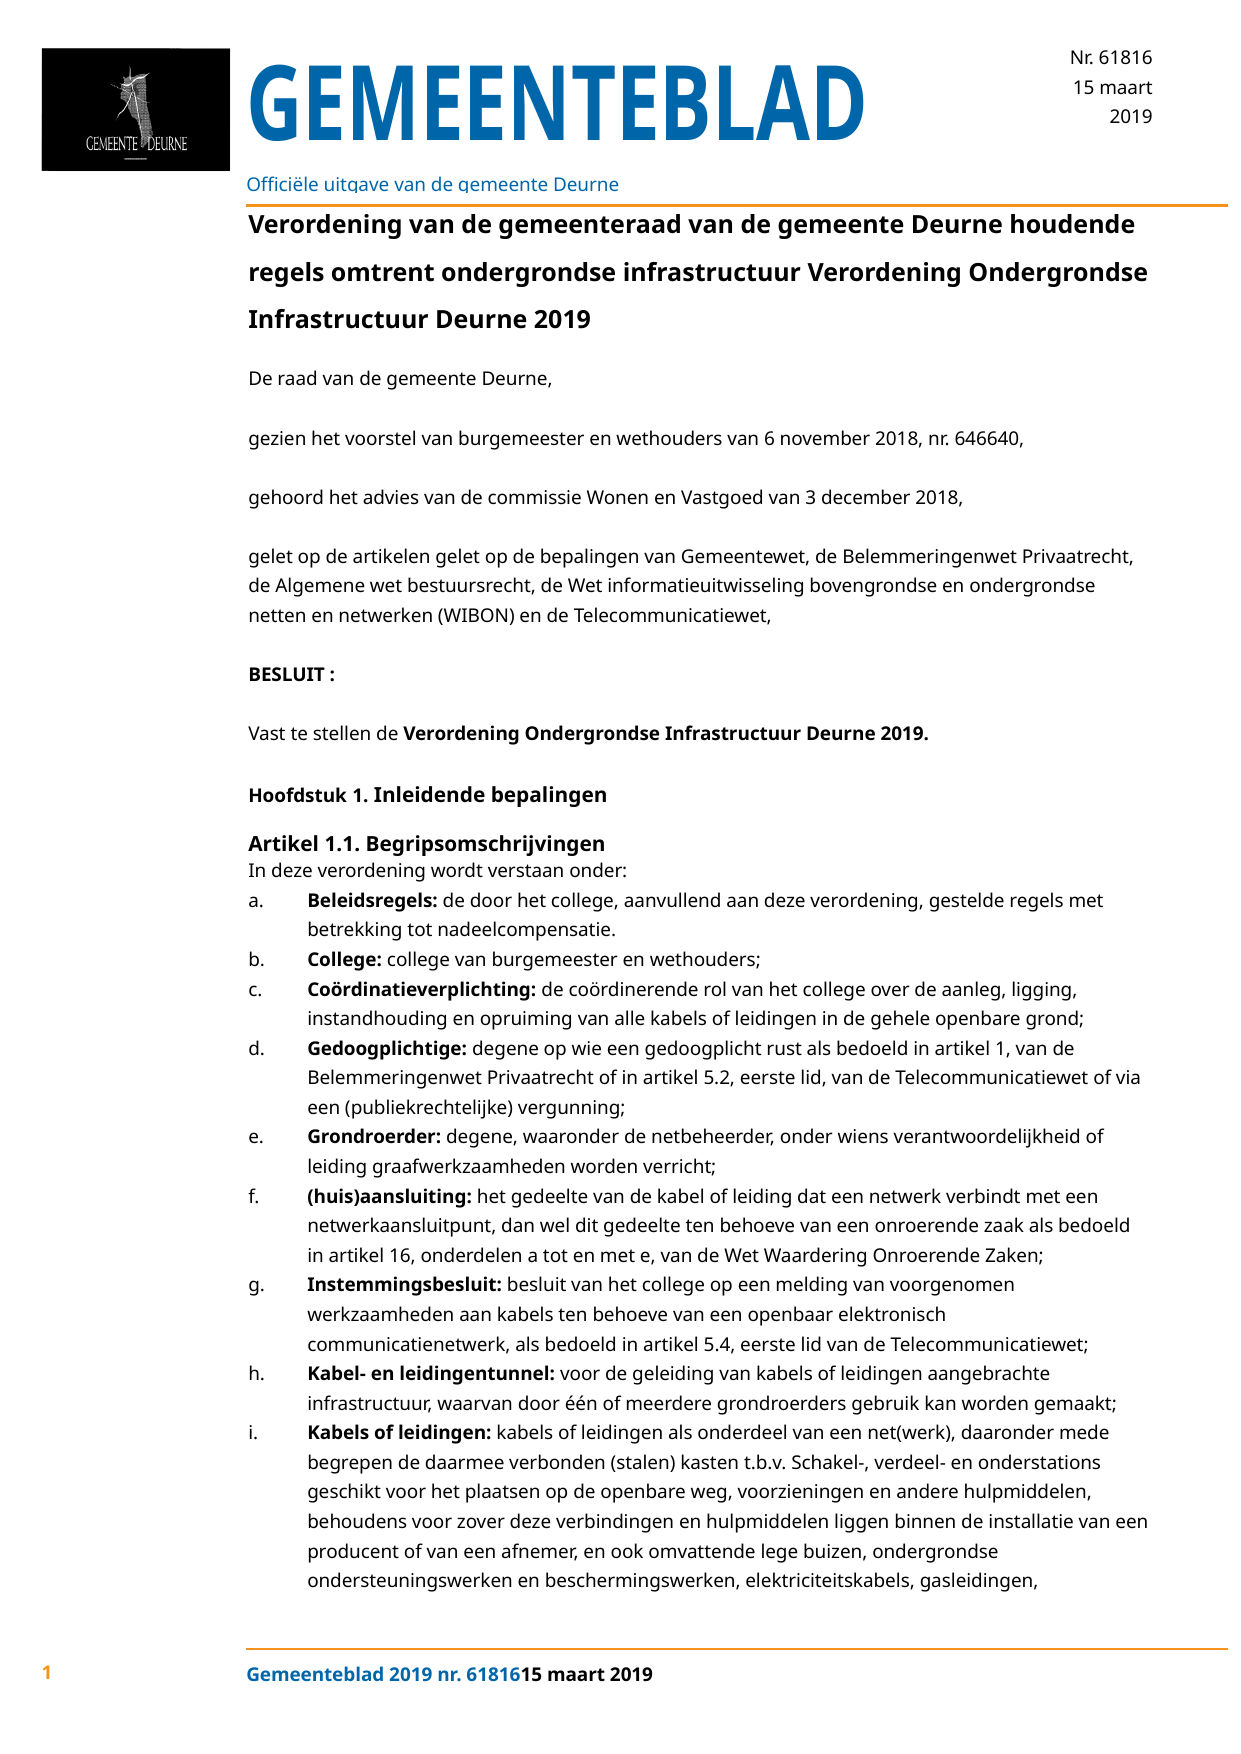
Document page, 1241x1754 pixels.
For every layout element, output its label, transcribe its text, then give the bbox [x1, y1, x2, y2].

list Kabels of leidingen: kabels of leidingen als onderdeel van een net(werk), daaronder mede begrepen de daarmee verbonden (stalen) kasten t.b.v. Schakel-, verdeel- en onderstations geschikt voor het plaatsen op de openbare weg, voorzieningen en andere hulpmiddelen, behoudens voor zover deze verbindingen en hulpmiddelen liggen binnen de installatie van een producent of van een afnemer, en ook omvattende lege buizen, ondergrondse ondersteuningswerken en beschermingswerken, elektriciteitskabels, gasleidingen, [248, 1419, 1152, 1593]
text Vast te stellen de Verordening Ondergrondse Infrastructuur Deurne 2019. [248, 721, 1152, 746]
list College: college van burgemeester en wethouders; [248, 946, 1152, 972]
text gelet op de artikelen gelet op de bepalingen van Gemeentewet, de Belemmeringenwet Privaatrecht, de Algemene wet bestuursrecht, de Wet informatieuitwisseling bovengrondse en ondergrondse netten en netwerken (WIBON) en de Telecommunicatiewet, [248, 543, 1152, 628]
text In deze verordening wordt verstaan onder: [248, 857, 1152, 883]
list Grondroerder: degene, waaronder de netbeheerder, onder wiens verantwoordelijkheid of leiding graafwerkzaamheden worden verricht; [248, 1124, 1152, 1179]
list Beleidsregels: de door het college, aanvullend aan deze verordening, gestelde regels met betrekking tot nadeelcompensatie. [248, 887, 1152, 942]
text gehoord het advies van de commissie Wonen en Vastgoed van 3 december 2018, [248, 484, 1152, 509]
list Coördinatieverplichting: de coördinerende rol van het college over de aanleg, ligging, instandhouding en opruiming van alle kabels of leidingen in de gehele openbare grond; [248, 976, 1152, 1031]
text BESLUIT : [248, 661, 1152, 687]
text Verordening van de gemeenteraad van de gemeente Deurne houdende regels omtrent ondergrondse infrastructuur Verordening Ondergrondse Infrastructuur Deurne 2019 [248, 207, 1152, 336]
picture [41, 47, 231, 172]
text De raad van de gemeente Deurne, [248, 366, 1152, 391]
list Kabel- en leidingentunnel: voor de geleiding van kabels of leidingen aangebrachte infrastructuur, waarvan door één of meerdere grondroerders gebruik kan worden gemaakt; [248, 1360, 1152, 1416]
text Artikel 1.1. Begripsomschrijvingen [248, 829, 1152, 857]
text gezien het voorstel van burgemeester en wethouders van 6 november 2018, nr. 646640, [248, 425, 1152, 450]
list Instemmingsbesluit: besluit van het college op een melding van voorgenomen werkzaamheden aan kabels ten behoeve van een openbaar elektronisch communicatienetwerk, als bedoeld in artikel 5.4, eerste lid van de Telecommunicatiewet; [248, 1272, 1152, 1356]
list Gedoogplichtige: degene op wie een gedoogplicht rust als bedoeld in artikel 1, van de Belemmeringenwet Privaatrecht of in artikel 5.2, eerste lid, van de Telecommunicatiewet of via een (publiekrechtelijke) vergunning; [248, 1035, 1152, 1120]
list (huis)aansluiting: het gedeelte van de kabel of leiding dat een netwerk verbindt met een netwerkaansluitpunt, dan wel dit gedeelte ten behoeve van een onroerende zaak als bedoeld in artikel 16, onderdelen a tot en met e, van de Wet Waardering Onroerende Zaken; [248, 1183, 1152, 1268]
text Hoofdstuk 1. Inleidende bepalingen [248, 780, 1152, 808]
